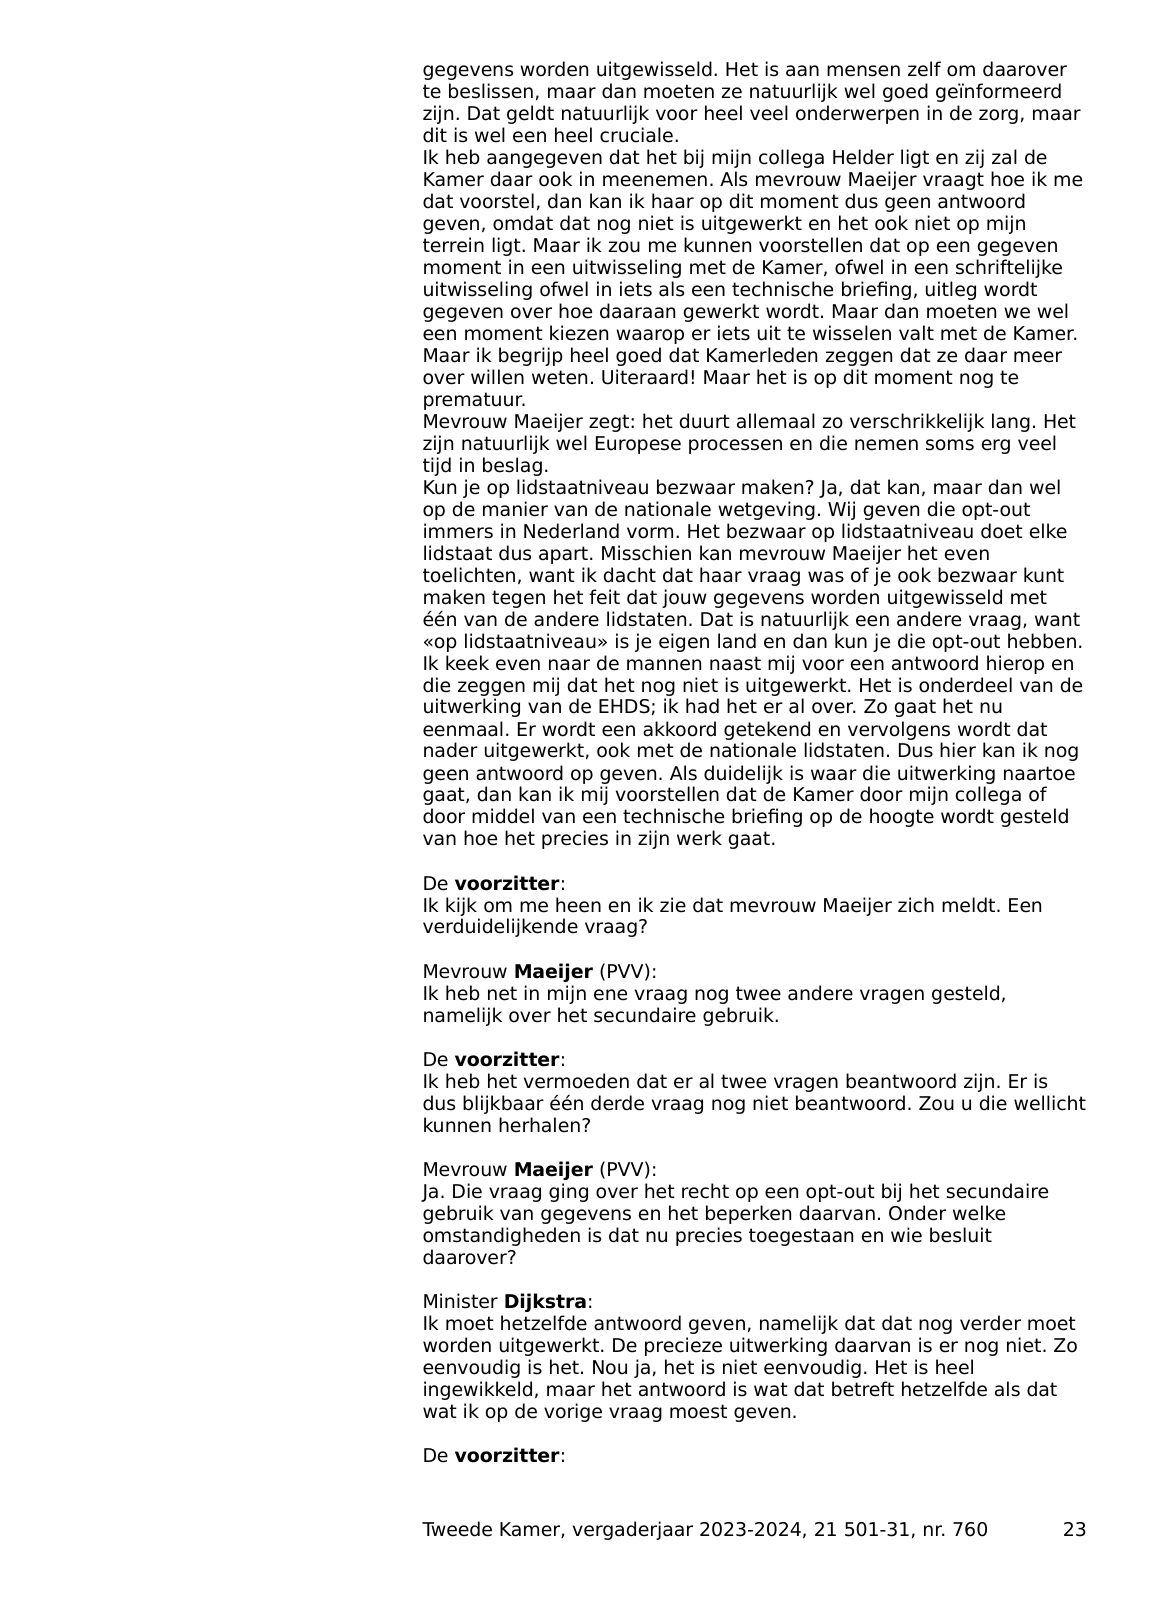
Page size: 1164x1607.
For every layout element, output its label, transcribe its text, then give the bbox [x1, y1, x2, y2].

text Ja. Die vraag ging over het recht op een opt-out bij het secundaire gebruik van gegevens en het beperken daarvan. Onder welke omstandigheden is dat nu precies toegestaan en wie besluit daarover? [422, 1181, 1087, 1269]
text Ik keek even naar de mannen naast mij voor een antwoord hierop en die zeggen mij dat het nog niet is uitgewerkt. Het is onderdeel van de uitwerking van de EHDS; ik had het er al over. Zo gaat het nu eenmaal. Er wordt een akkoord getekend en vervolgens wordt dat nader uitgewerkt, ook met de nationale lidstaten. Dus hier kan ik nog geen antwoord op geven. Als duidelijk is waar die uitwerking naartoe gaat, dan kan ik mij voorstellen dat de Kamer door mijn collega of door middel van een technische briefing op de hoogte wordt gesteld van hoe het precies in zijn werk gaat. [422, 652, 1087, 850]
text Mevrouw Maeijer (PVV): [422, 1159, 1087, 1181]
text Mevrouw Maeijer zegt: het duurt allemaal zo verschrikkelijk lang. Het zijn natuurlijk wel Europese processen en die nemen soms erg veel tijd in beslag. [422, 411, 1087, 477]
text Ik heb aangegeven dat het bij mijn collega Helder ligt en zij zal de Kamer daar ook in meenemen. Als mevrouw Maeijer vraagt hoe ik me dat voorstel, dan kan ik haar op dit moment dus geen antwoord geven, omdat dat nog niet is uitgewerkt en het ook niet op mijn terrein ligt. Maar ik zou me kunnen voorstellen dat op een gegeven moment in een uitwisseling met de Kamer, ofwel in een schriftelijke uitwisseling ofwel in iets als een technische briefing, uitleg wordt gegeven over hoe daaraan gewerkt wordt. Maar dan moeten we wel een moment kiezen waarop er iets uit te wisselen valt met de Kamer. Maar ik begrijp heel goed dat Kamerleden zeggen dat ze daar meer over willen weten. Uiteraard! Maar het is op dit moment nog te prematuur. [422, 147, 1087, 411]
text Ik moet hetzelfde antwoord geven, namelijk dat dat nog verder moet worden uitgewerkt. De precieze uitwerking daarvan is er nog niet. Zo eenvoudig is het. Nou ja, het is niet eenvoudig. Het is heel ingewikkeld, maar het antwoord is wat dat betreft hetzelfde als dat wat ik op de vorige vraag moest geven. [422, 1313, 1087, 1423]
text De voorzitter: [422, 1445, 1087, 1467]
text gegevens worden uitgewisseld. Het is aan mensen zelf om daarover te beslissen, maar dan moeten ze natuurlijk wel goed geïnformeerd zijn. Dat geldt natuurlijk voor heel veel onderwerpen in de zorg, maar dit is wel een heel cruciale. [422, 59, 1087, 147]
text Minister Dijkstra: [422, 1291, 1087, 1313]
text Ik heb net in mijn ene vraag nog twee andere vragen gesteld, namelijk over het secundaire gebruik. [422, 983, 1087, 1027]
text De voorzitter: [422, 872, 1087, 894]
text Ik kijk om me heen en ik zie dat mevrouw Maeijer zich meldt. Een verduidelijkende vraag? [422, 894, 1087, 938]
text Ik heb het vermoeden dat er al twee vragen beantwoord zijn. Er is dus blijkbaar één derde vraag nog niet beantwoord. Zou u die wellicht kunnen herhalen? [422, 1071, 1087, 1137]
text Mevrouw Maeijer (PVV): [422, 961, 1087, 983]
text De voorzitter: [422, 1049, 1087, 1071]
text Kun je op lidstaatniveau bezwaar maken? Ja, dat kan, maar dan wel op de manier van de nationale wetgeving. Wij geven die opt-out immers in Nederland vorm. Het bezwaar op lidstaatniveau doet elke lidstaat dus apart. Misschien kan mevrouw Maeijer het even toelichten, want ik dacht dat haar vraag was of je ook bezwaar kunt maken tegen het feit dat jouw gegevens worden uitgewisseld met één van de andere lidstaten. Dat is natuurlijk een andere vraag, want «op lidstaatniveau» is je eigen land en dan kun je die opt-out hebben. [422, 477, 1087, 652]
